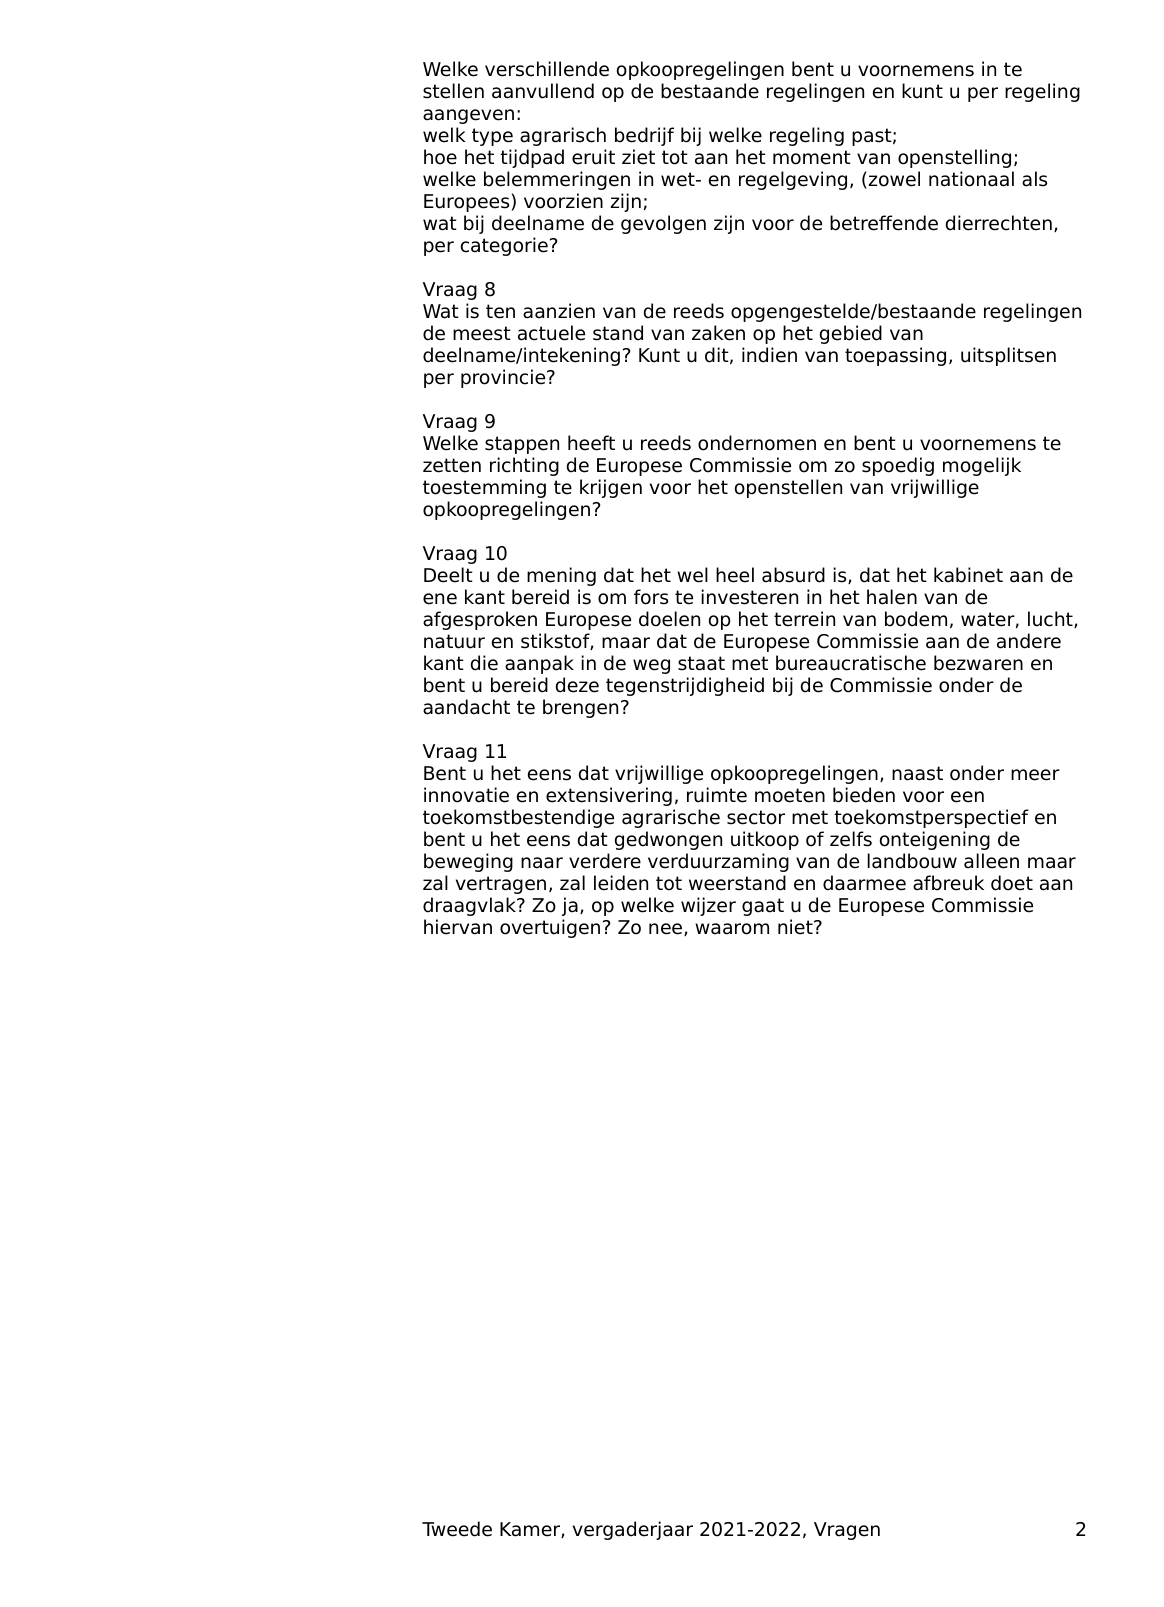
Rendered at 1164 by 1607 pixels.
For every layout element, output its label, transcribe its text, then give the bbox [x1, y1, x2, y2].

text Vraag 9 [422, 411, 1087, 433]
text welk type agrarisch bedrijf bij welke regeling past; [422, 125, 1087, 147]
text Welke verschillende opkoopregelingen bent u voornemens in te stellen aanvullend op de bestaande regelingen en kunt u per regeling aangeven: [422, 59, 1087, 125]
text Vraag 8 [422, 279, 1087, 301]
text Welke stappen heeft u reeds ondernomen en bent u voornemens te zetten richting de Europese Commissie om zo spoedig mogelijk toestemming te krijgen voor het openstellen van vrijwillige opkoopregelingen? [422, 433, 1087, 521]
text Vraag 10 [422, 543, 1087, 565]
text Vraag 11 [422, 741, 1087, 763]
text wat bij deelname de gevolgen zijn voor de betreffende dierrechten, per categorie? [422, 213, 1087, 257]
text Bent u het eens dat vrijwillige opkoopregelingen, naast onder meer innovatie en extensivering, ruimte moeten bieden voor een toekomstbestendige agrarische sector met toekomstperspectief en bent u het eens dat gedwongen uitkoop of zelfs onteigening de beweging naar verdere verduurzaming van de landbouw alleen maar zal vertragen, zal leiden tot weerstand en daarmee afbreuk doet aan draagvlak? Zo ja, op welke wijzer gaat u de Europese Commissie hiervan overtuigen? Zo nee, waarom niet? [422, 763, 1087, 939]
text Deelt u de mening dat het wel heel absurd is, dat het kabinet aan de ene kant bereid is om fors te investeren in het halen van de afgesproken Europese doelen op het terrein van bodem, water, lucht, natuur en stikstof, maar dat de Europese Commissie aan de andere kant die aanpak in de weg staat met bureaucratische bezwaren en bent u bereid deze tegenstrijdigheid bij de Commissie onder de aandacht te brengen? [422, 565, 1087, 719]
text Wat is ten aanzien van de reeds opgengestelde/bestaande regelingen de meest actuele stand van zaken op het gebied van deelname/intekening? Kunt u dit, indien van toepassing, uitsplitsen per provincie? [422, 301, 1087, 389]
text welke belemmeringen in wet- en regelgeving, (zowel nationaal als Europees) voorzien zijn; [422, 169, 1087, 213]
text hoe het tijdpad eruit ziet tot aan het moment van openstelling; [422, 147, 1087, 169]
